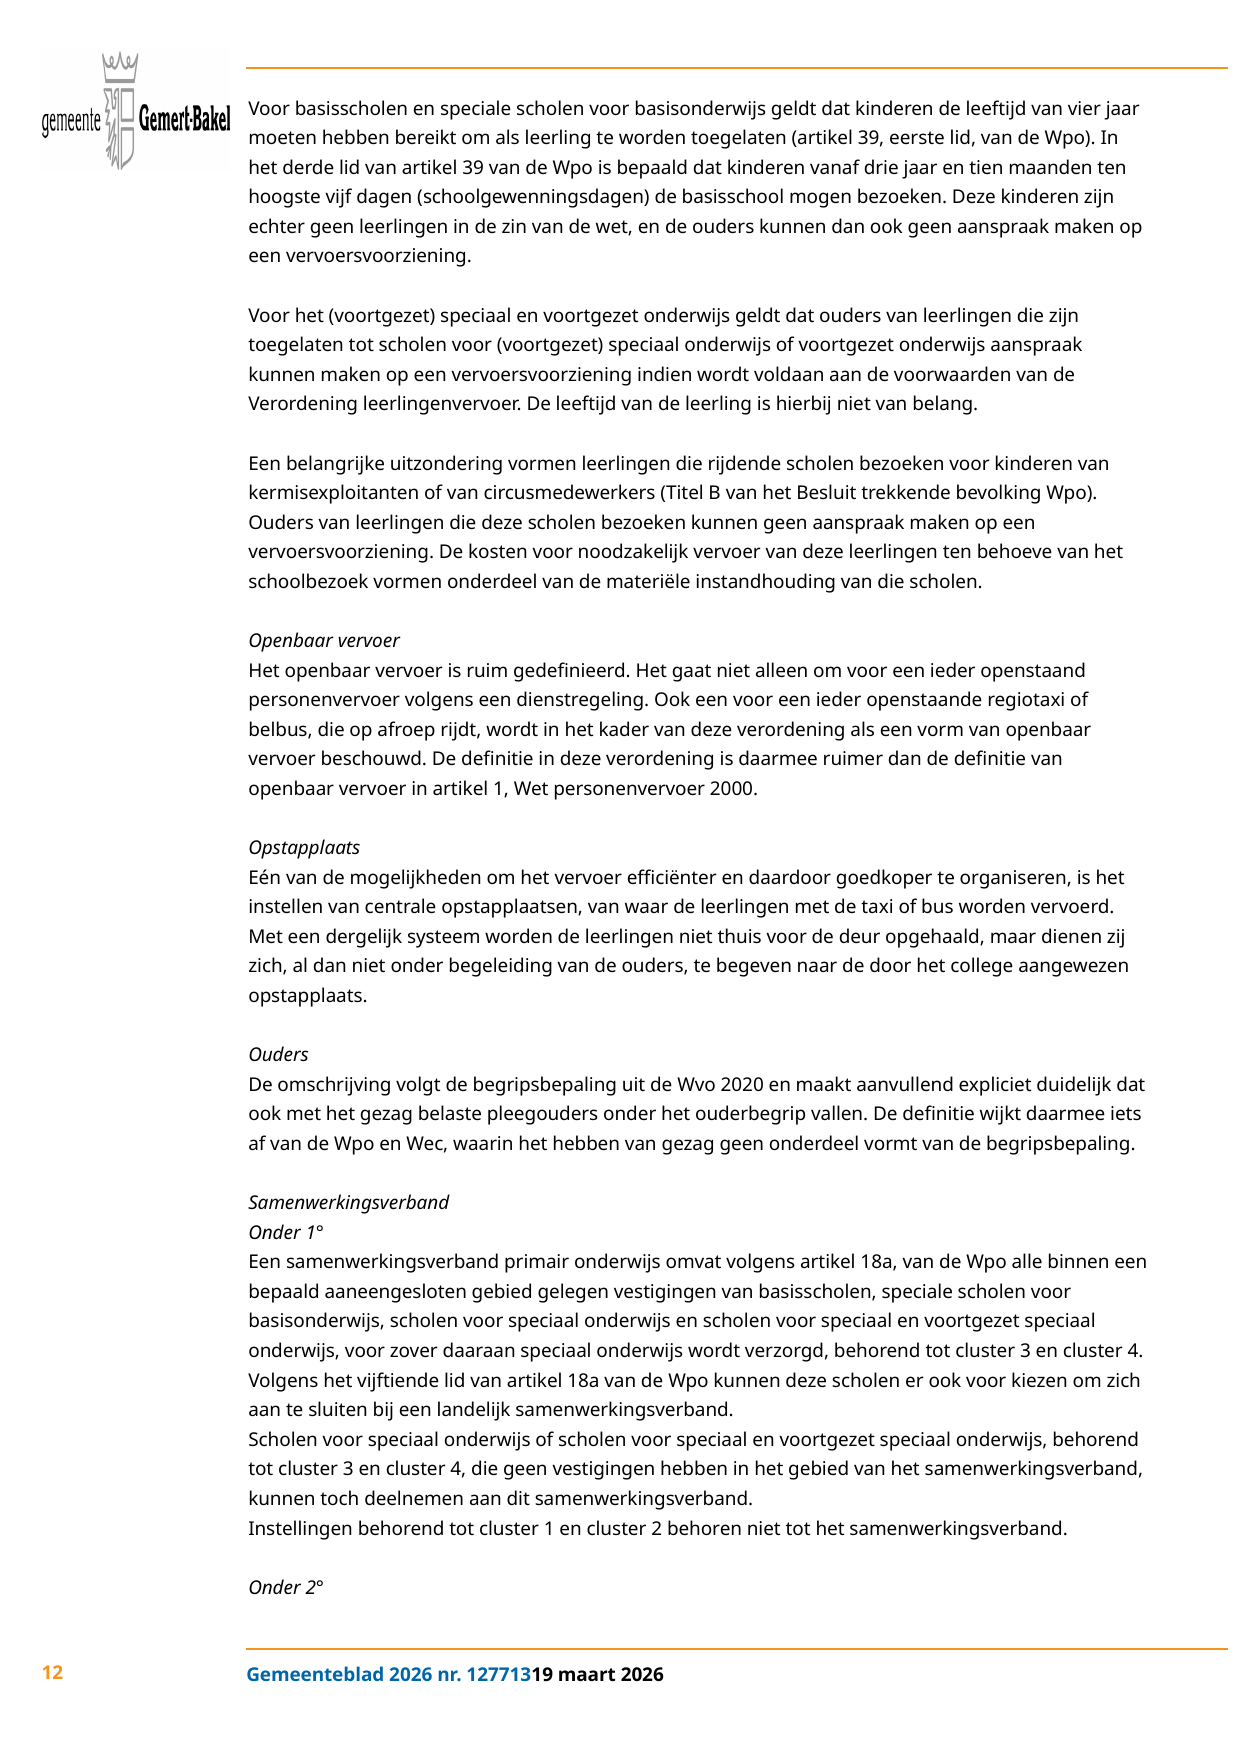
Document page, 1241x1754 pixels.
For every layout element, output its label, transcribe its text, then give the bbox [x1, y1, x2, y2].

text Voor basisscholen en speciale scholen voor basisonderwijs geldt dat kinderen de leeftijd van vier jaar moeten hebben bereikt om als leerling te worden toegelaten (artikel 39, eerste lid, van de Wpo). In het derde lid van artikel 39 van de Wpo is bepaald dat kinderen vanaf drie jaar en tien maanden ten hoogste vijf dagen (schoolgewenningsdagen) de basisschool mogen bezoeken. Deze kinderen zijn echter geen leerlingen in de zin van de wet, en de ouders kunnen dan ook geen aanspraak maken op een vervoersvoorziening. [248, 95, 1152, 268]
text Onder 2° [248, 1574, 1152, 1600]
text Een samenwerkingsverband primair onderwijs omvat volgens artikel 18a, van de Wpo alle binnen een bepaald aaneengesloten gebied gelegen vestigingen van basisscholen, speciale scholen voor basisonderwijs, scholen voor speciaal onderwijs en scholen voor speciaal en voortgezet speciaal onderwijs, voor zover daaraan speciaal onderwijs wordt verzorgd, behorend tot cluster 3 en cluster 4. Volgens het vijftiende lid van artikel 18a van de Wpo kunnen deze scholen er ook voor kiezen om zich aan te sluiten bij een landelijk samenwerkingsverband. [248, 1248, 1152, 1422]
text Eén van de mogelijkheden om het vervoer efficiënter en daardoor goedkoper te organiseren, is het instellen van centrale opstapplaatsen, van waar de leerlingen met de taxi of bus worden vervoerd. Met een dergelijk systeem worden de leerlingen niet thuis voor de deur opgehaald, maar dienen zij zich, al dan niet onder begeleiding van de ouders, te begeven naar de door het college aangewezen opstapplaats. [248, 864, 1152, 1008]
picture [41, 47, 231, 172]
text Voor het (voortgezet) speciaal en voortgezet onderwijs geldt dat ouders van leerlingen die zijn toegelaten tot scholen voor (voortgezet) speciaal onderwijs of voortgezet onderwijs aanspraak kunnen maken op een vervoersvoorziening indien wordt voldaan aan de voorwaarden van de Verordening leerlingenvervoer. De leeftijd van de leerling is hierbij niet van belang. [248, 302, 1152, 416]
text Onder 1° [248, 1219, 1152, 1245]
text Het openbaar vervoer is ruim gedefinieerd. Het gaat niet alleen om voor een ieder openstaand personenvervoer volgens een dienstregeling. Ook een voor een ieder openstaande regiotaxi of belbus, die op afroep rijdt, wordt in het kader van deze verordening als een vorm van openbaar vervoer beschouwd. De definitie in deze verordening is daarmee ruimer dan de definitie van openbaar vervoer in artikel 1, Wet personenvervoer 2000. [248, 657, 1152, 801]
text De omschrijving volgt de begripsbepaling uit de Wvo 2020 en maakt aanvullend expliciet duidelijk dat ook met het gezag belaste pleegouders onder het ouderbegrip vallen. De definitie wijkt daarmee iets af van de Wpo en Wec, waarin het hebben van gezag geen onderdeel vormt van de begripsbepaling. [248, 1071, 1152, 1156]
text Samenwerkingsverband [248, 1189, 1152, 1215]
text Opstapplaats [248, 834, 1152, 860]
text Openbaar vervoer [248, 627, 1152, 653]
text Ouders [248, 1041, 1152, 1067]
text Scholen voor speciaal onderwijs of scholen voor speciaal en voortgezet speciaal onderwijs, behorend tot cluster 3 en cluster 4, die geen vestigingen hebben in het gebied van het samenwerkingsverband, kunnen toch deelnemen aan dit samenwerkingsverband. [248, 1426, 1152, 1511]
text Instellingen behorend tot cluster 1 en cluster 2 behoren niet tot het samenwerkingsverband. [248, 1515, 1152, 1541]
text Een belangrijke uitzondering vormen leerlingen die rijdende scholen bezoeken voor kinderen van kermisexploitanten of van circusmedewerkers (Titel B van het Besluit trekkende bevolking Wpo). Ouders van leerlingen die deze scholen bezoeken kunnen geen aanspraak maken op een vervoersvoorziening. De kosten voor noodzakelijk vervoer van deze leerlingen ten behoeve van het schoolbezoek vormen onderdeel van de materiële instandhouding van die scholen. [248, 450, 1152, 594]
